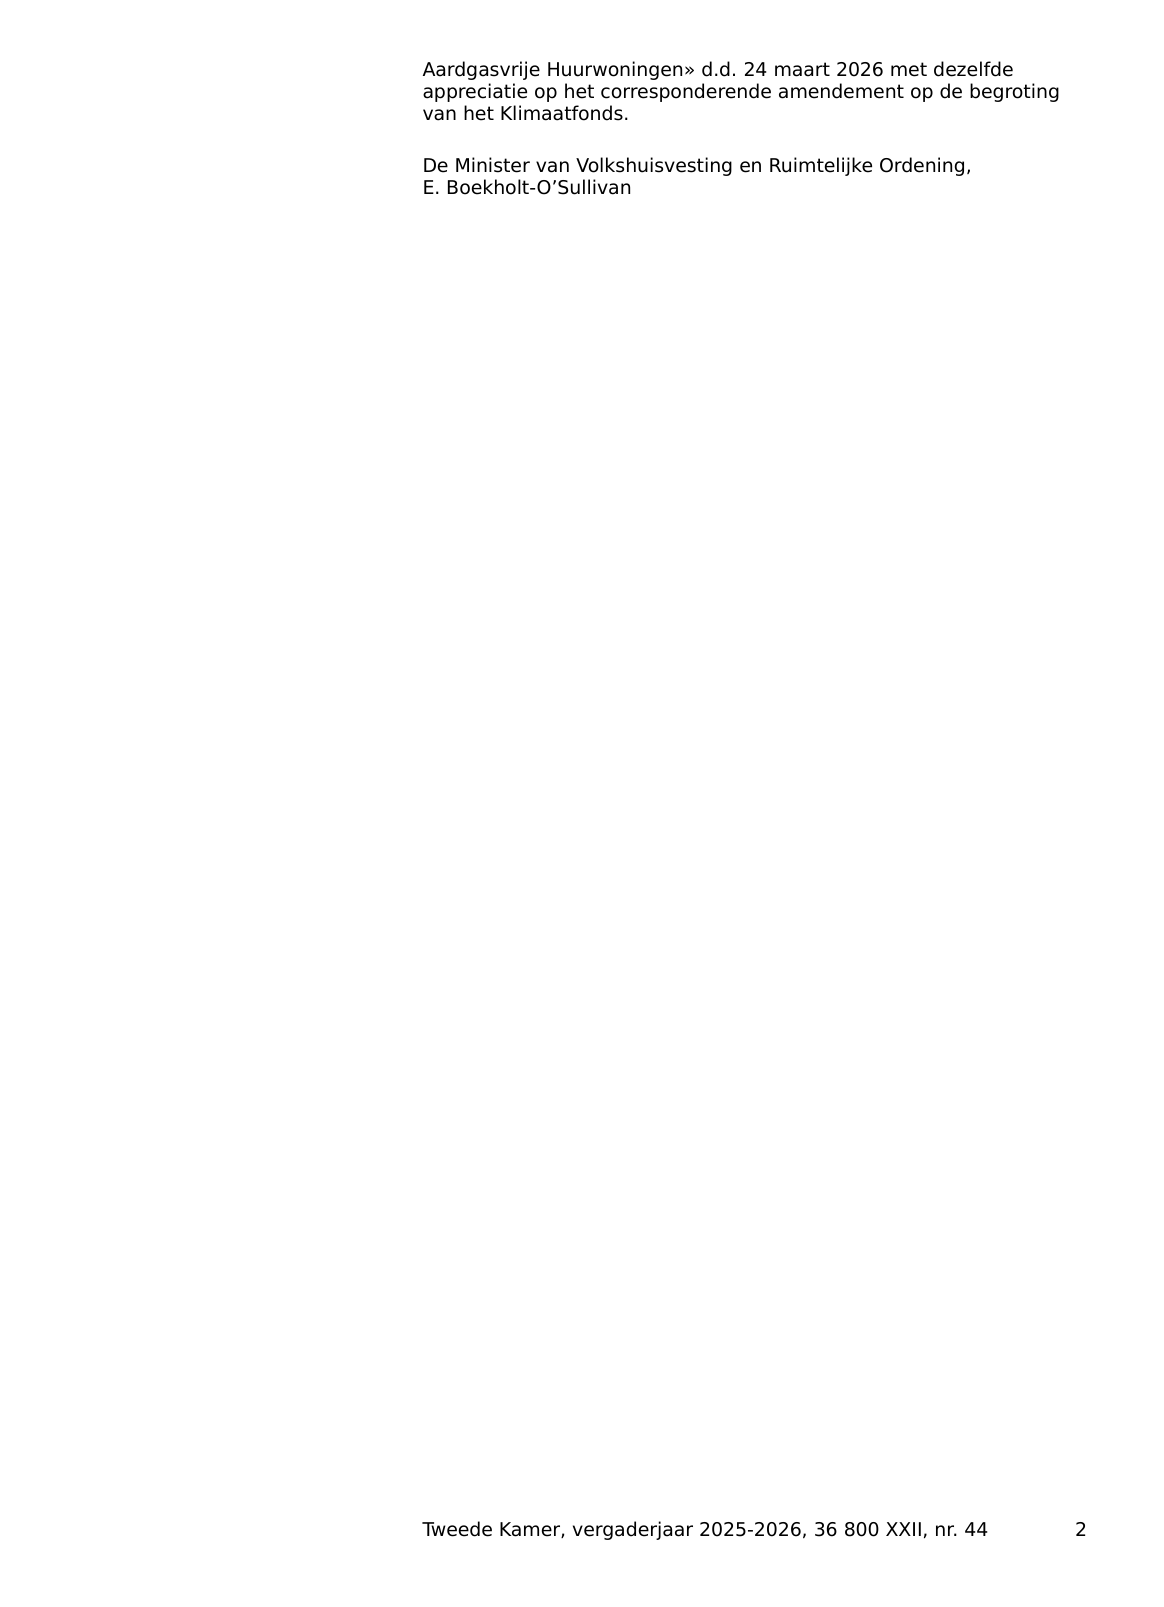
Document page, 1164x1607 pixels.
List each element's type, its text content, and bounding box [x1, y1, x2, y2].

text De Minister van Volkshuisvesting en Ruimtelijke Ordening, E. Boekholt-O’Sullivan [422, 155, 1087, 199]
text Aardgasvrije Huurwoningen» d.d. 24 maart 2026 met dezelfde appreciatie op het corresponderende amendement op de begroting van het Klimaatfonds. [422, 59, 1087, 125]
